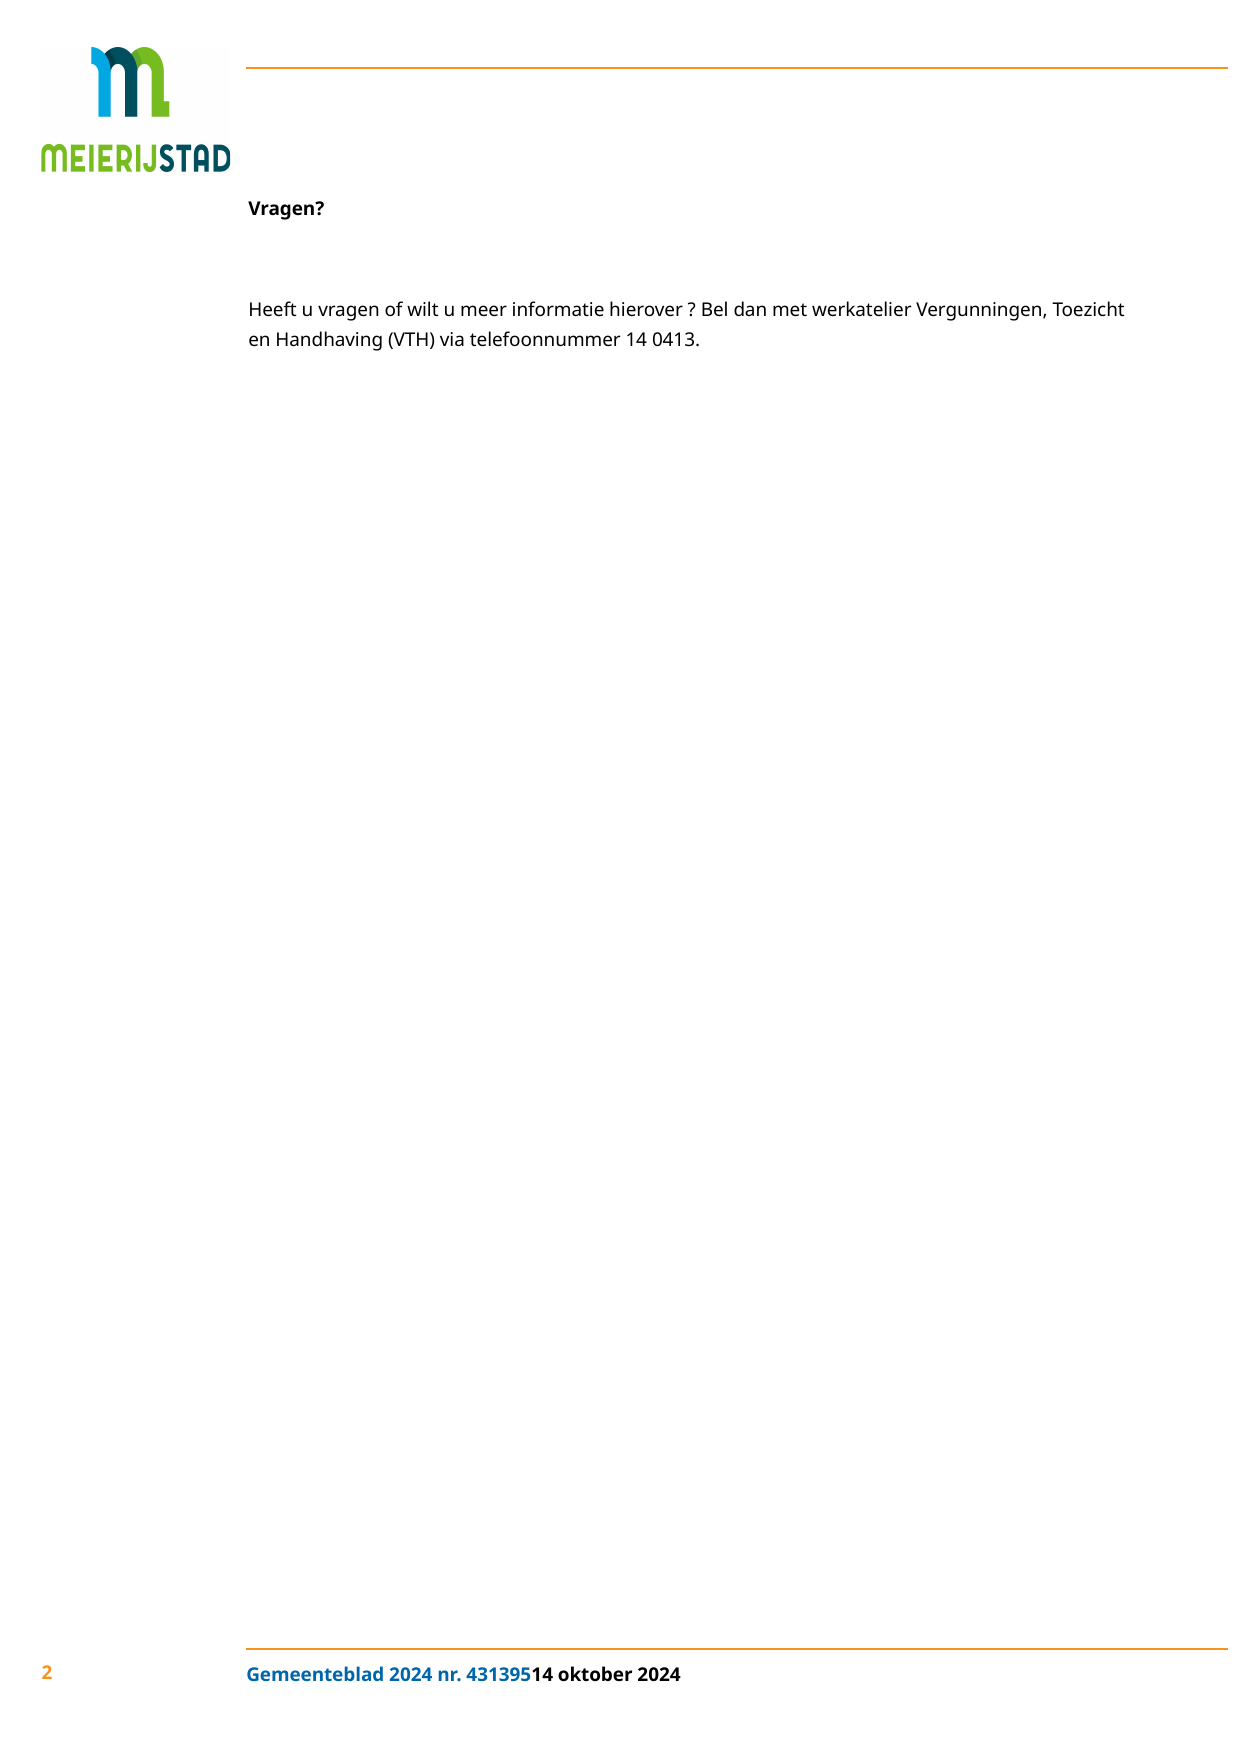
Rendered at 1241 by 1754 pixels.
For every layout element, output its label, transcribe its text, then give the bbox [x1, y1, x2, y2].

text Vragen? [248, 196, 1152, 221]
picture [41, 47, 231, 172]
text Heeft u vragen of wilt u meer informatie hierover ? Bel dan met werkatelier Vergunningen, Toezicht en Handhaving (VTH) via telefoonnummer 14 0413. [248, 296, 1152, 352]
